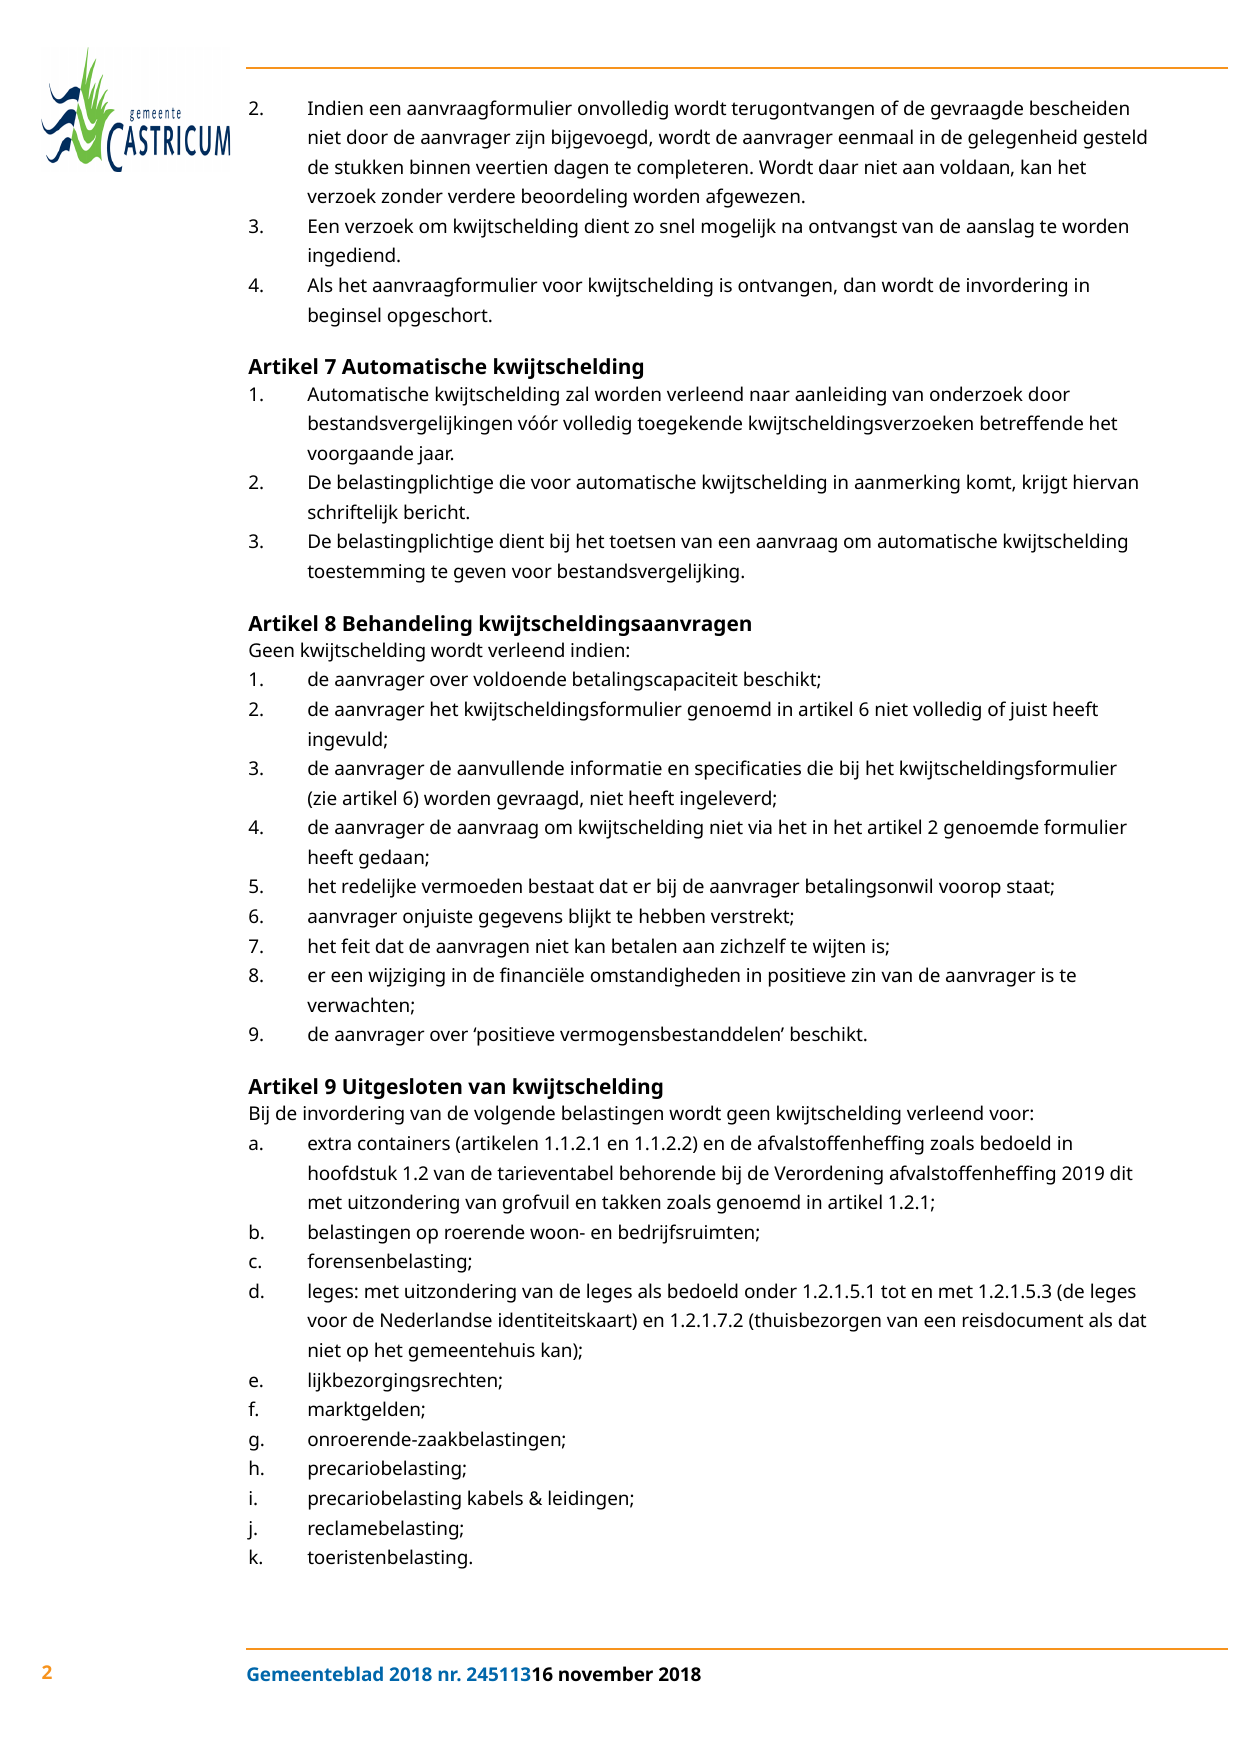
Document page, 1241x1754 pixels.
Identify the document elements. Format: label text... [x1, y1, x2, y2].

text Artikel 9 Uitgesloten van kwijtschelding [248, 1072, 1152, 1101]
text Geen kwijtschelding wordt verleend indien: [248, 637, 1152, 663]
list de aanvrager over ‘positieve vermogensbestanddelen’ beschikt. [248, 1022, 1152, 1047]
list Indien een aanvraagformulier onvolledig wordt terugontvangen of de gevraagde bescheiden niet door de aanvrager zijn bijgevoegd, wordt de aanvrager eenmaal in de gelegenheid gesteld de stukken binnen veertien dagen te completeren. Wordt daar niet aan voldaan, kan het verzoek zonder verdere beoordeling worden afgewezen. [248, 95, 1152, 209]
list Automatische kwijtschelding zal worden verleend naar aanleiding van onderzoek door bestandsvergelijkingen vóór volledig toegekende kwijtscheldingsverzoeken betreffende het voorgaande jaar. [248, 381, 1152, 466]
list het feit dat de aanvragen niet kan betalen aan zichzelf te wijten is; [248, 933, 1152, 959]
list marktgelden; [248, 1396, 1152, 1422]
list precariobelasting kabels & leidingen; [248, 1485, 1152, 1511]
list De belastingplichtige dient bij het toetsen van een aanvraag om automatische kwijtschelding toestemming te geven voor bestandsvergelijking. [248, 529, 1152, 584]
list het redelijke vermoeden bestaat dat er bij de aanvrager betalingsonwil voorop staat; [248, 874, 1152, 899]
list forensenbelasting; [248, 1248, 1152, 1274]
text Bij de invordering van de volgende belastingen wordt geen kwijtschelding verleend voor: [248, 1101, 1152, 1126]
list Een verzoek om kwijtschelding dient zo snel mogelijk na ontvangst van de aanslag te worden ingediend. [248, 213, 1152, 268]
list de aanvrager de aanvullende informatie en specificaties die bij het kwijtscheldingsformulier (zie artikel 6) worden gevraagd, niet heeft ingeleverd; [248, 755, 1152, 811]
list lijkbezorgingsrechten; [248, 1367, 1152, 1392]
list precariobelasting; [248, 1456, 1152, 1481]
text Artikel 8 Behandeling kwijtscheldingsaanvragen [248, 609, 1152, 637]
list Als het aanvraagformulier voor kwijtschelding is ontvangen, dan wordt de invordering in beginsel opgeschort. [248, 272, 1152, 328]
list belastingen op roerende woon- en bedrijfsruimten; [248, 1219, 1152, 1244]
list aanvrager onjuiste gegevens blijkt te hebben verstrekt; [248, 903, 1152, 929]
list De belastingplichtige die voor automatische kwijtschelding in aanmerking komt, krijgt hiervan schriftelijk bericht. [248, 469, 1152, 525]
list extra containers (artikelen 1.1.2.1 en 1.1.2.2) en de afvalstoffenheffing zoals bedoeld in hoofdstuk 1.2 van de tarieventabel behorende bij de Verordening afvalstoffenheffing 2019 dit met uitzondering van grofvuil en takken zoals genoemd in artikel 1.2.1; [248, 1130, 1152, 1215]
list de aanvrager over voldoende betalingscapaciteit beschikt; [248, 667, 1152, 692]
list toeristenbelasting. [248, 1544, 1152, 1570]
list er een wijziging in de financiële omstandigheden in positieve zin van de aanvrager is te verwachten; [248, 962, 1152, 1018]
picture [41, 47, 231, 172]
list onroerende-zaakbelastingen; [248, 1426, 1152, 1452]
list de aanvrager de aanvraag om kwijtschelding niet via het in het artikel 2 genoemde formulier heeft gedaan; [248, 814, 1152, 870]
list de aanvrager het kwijtscheldingsformulier genoemd in artikel 6 niet volledig of juist heeft ingevuld; [248, 696, 1152, 752]
list reclamebelasting; [248, 1515, 1152, 1540]
list leges: met uitzondering van de leges als bedoeld onder 1.2.1.5.1 tot en met 1.2.1.5.3 (de leges voor de Nederlandse identiteitskaart) en 1.2.1.7.2 (thuisbezorgen van een reisdocument als dat niet op het gemeentehuis kan); [248, 1278, 1152, 1363]
text Artikel 7 Automatische kwijtschelding [248, 352, 1152, 381]
